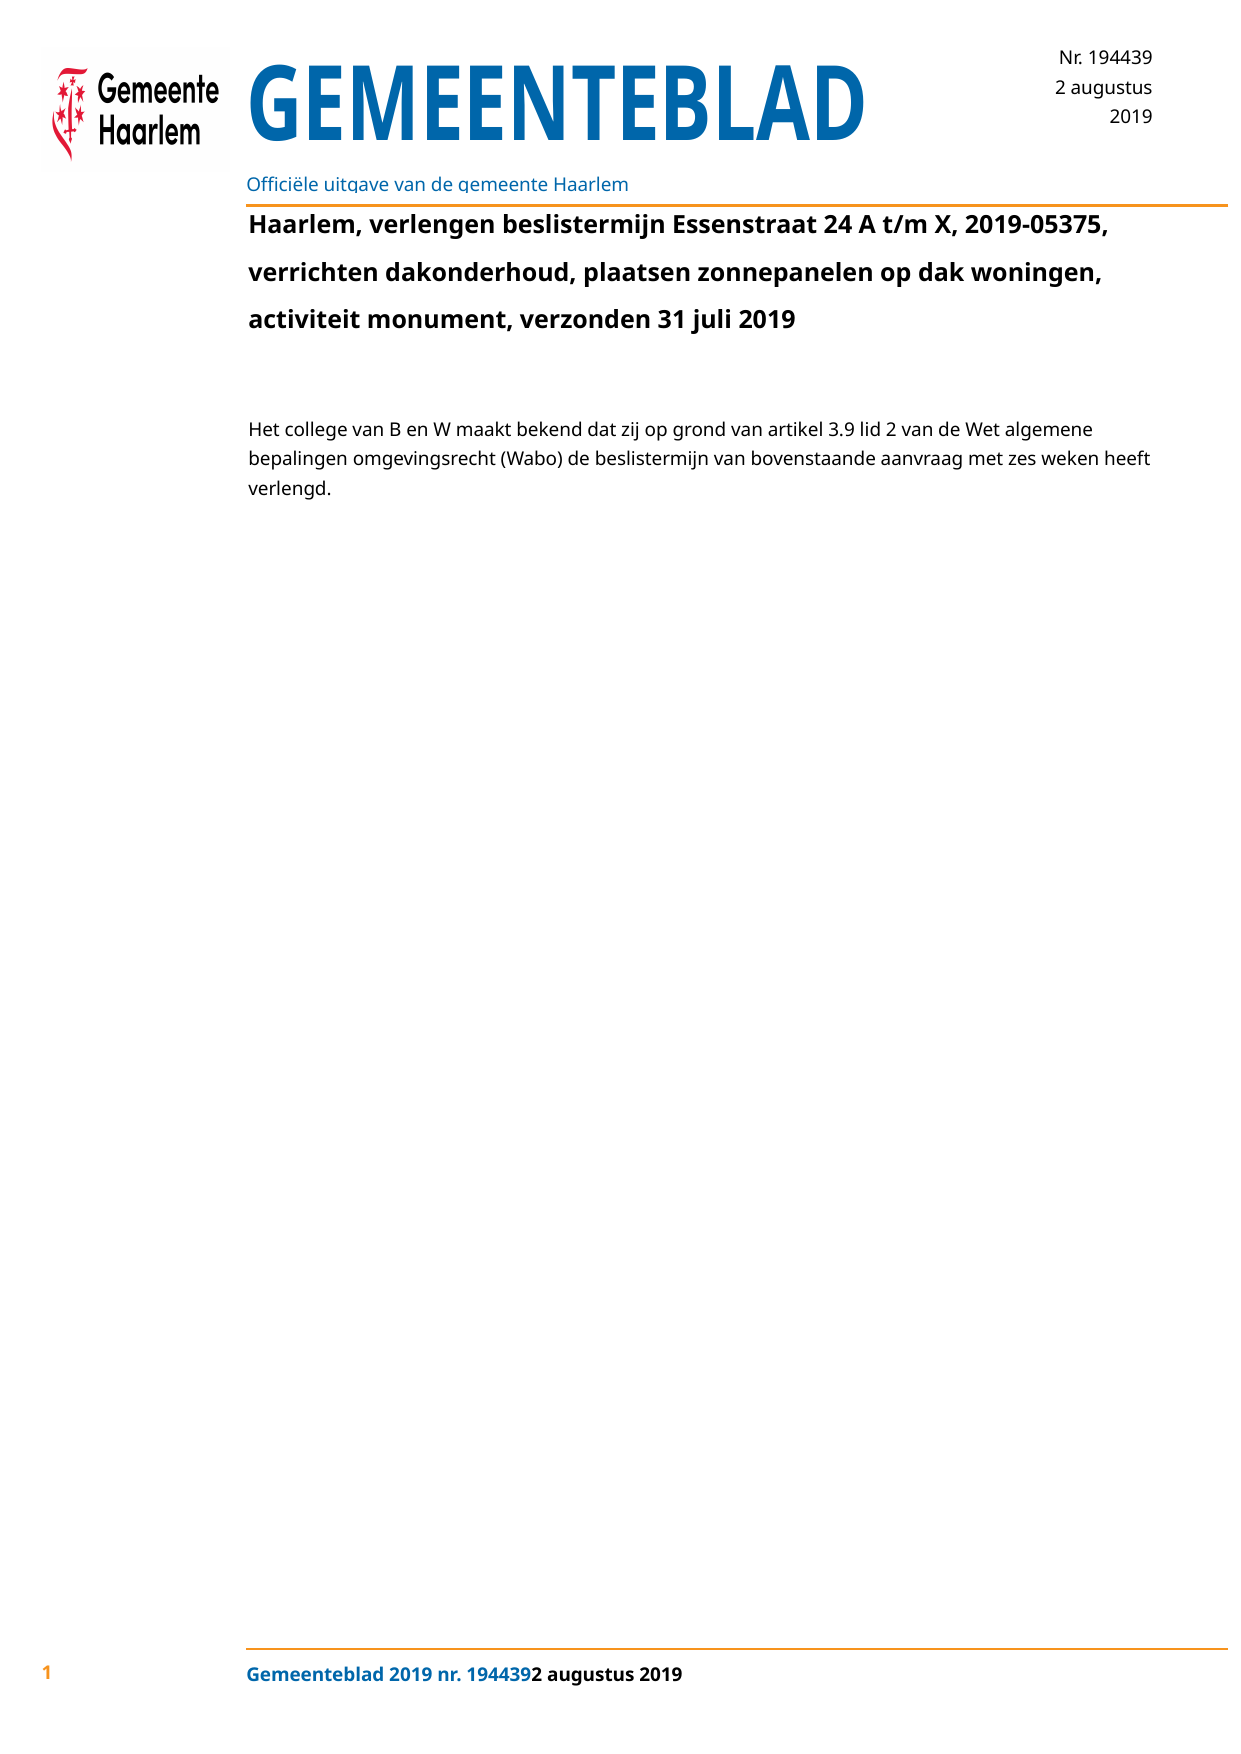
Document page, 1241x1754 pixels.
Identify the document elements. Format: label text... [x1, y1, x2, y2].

picture [41, 47, 231, 172]
text Het college van B en W maakt bekend dat zij op grond van artikel 3.9 lid 2 van de Wet algemene bepalingen omgevingsrecht (Wabo) de beslistermijn van bovenstaande aanvraag met zes weken heeft verlengd. [248, 416, 1152, 501]
text Haarlem, verlengen beslistermijn Essenstraat 24 A t/m X, 2019-05375, verrichten dakonderhoud, plaatsen zonnepanelen op dak woningen, activiteit monument, verzonden 31 juli 2019 [248, 207, 1152, 336]
